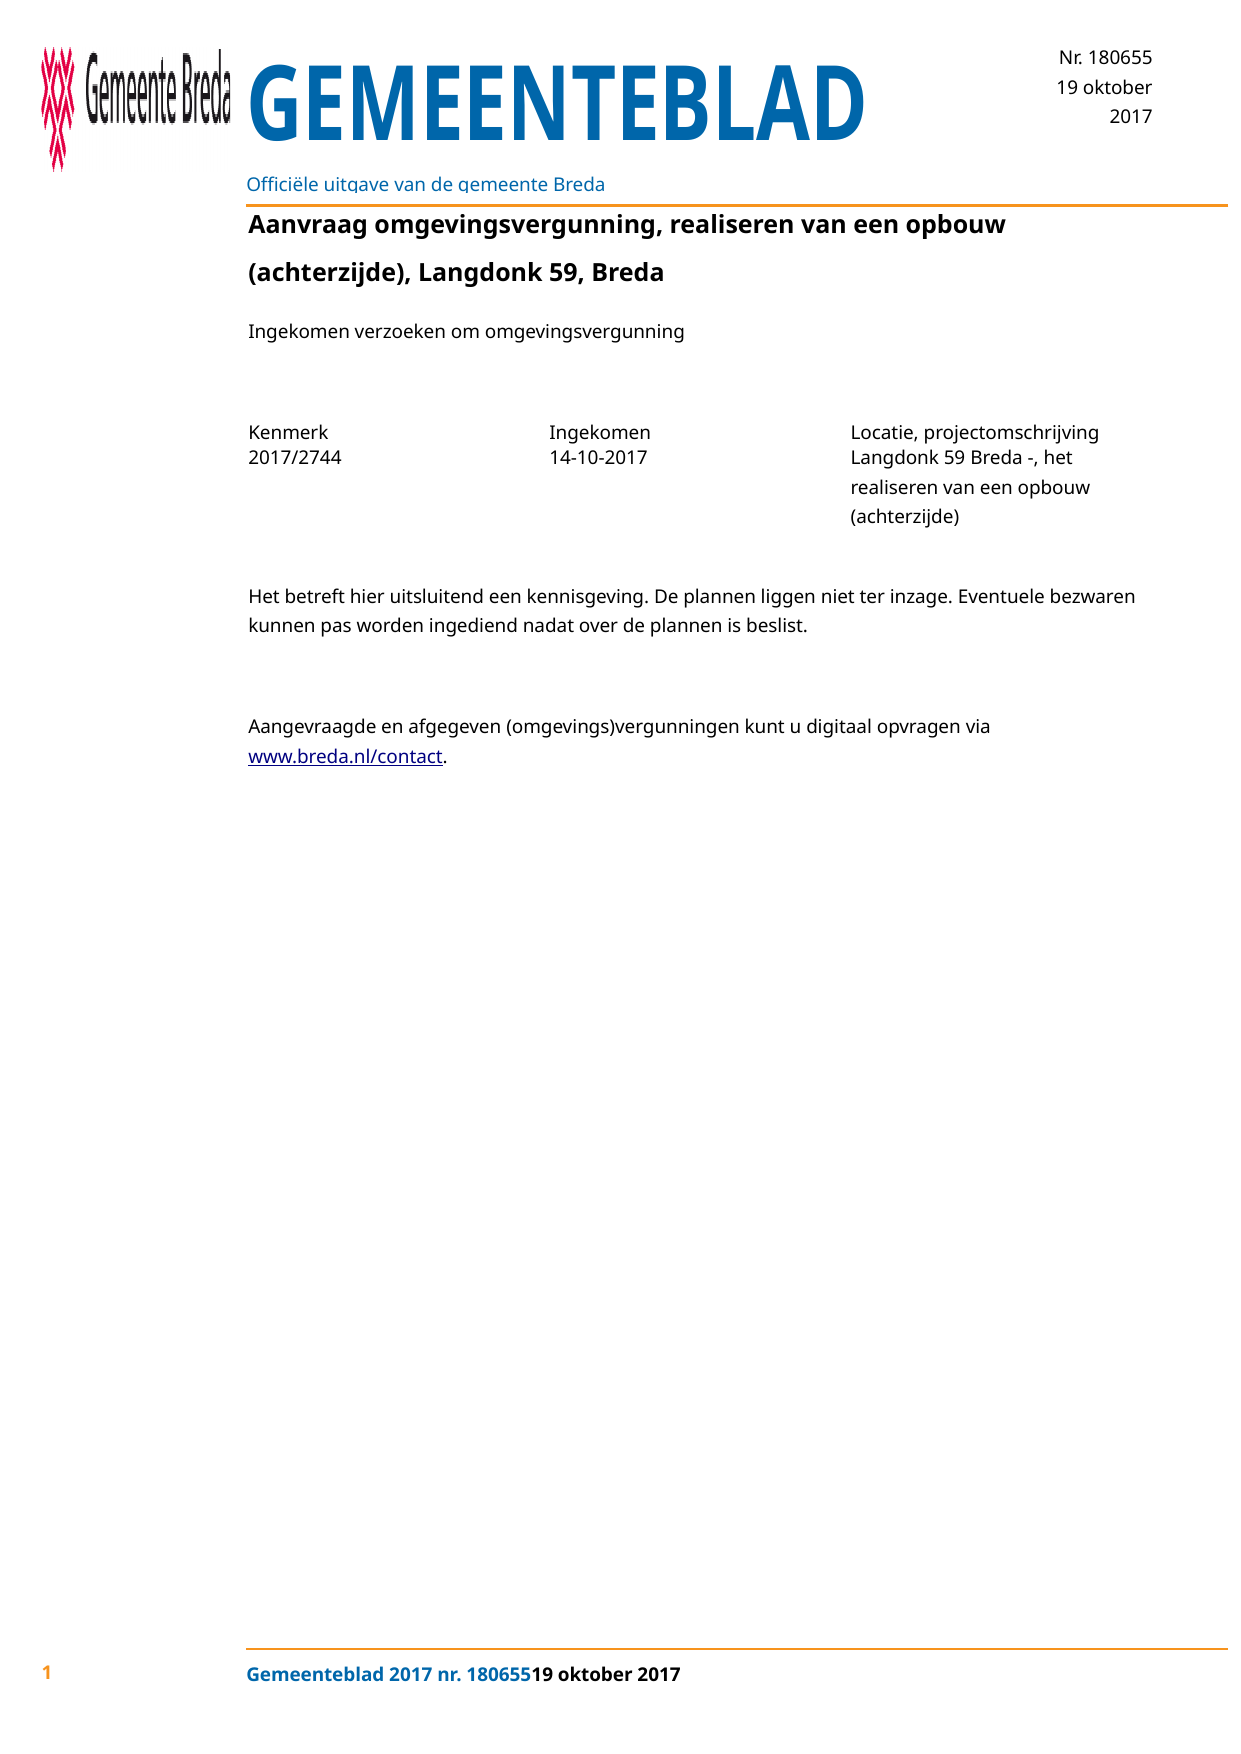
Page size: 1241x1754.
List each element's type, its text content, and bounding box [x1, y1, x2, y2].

table_header Kenmerk [248, 419, 549, 444]
text Aanvraag omgevingsvergunning, realiseren van een opbouw (achterzijde), Langdonk 59, Breda [248, 207, 1152, 288]
table_header Ingekomen [549, 419, 850, 444]
picture [41, 47, 231, 172]
text Het betreft hier uitsluitend een kennisgeving. De plannen liggen niet ter inzage. Eventuele bezwaren kunnen pas worden ingediend nadat over de plannen is beslist. [248, 583, 1152, 638]
table_cell 14-10-2017 [549, 445, 850, 529]
text Aangevraagde en afgegeven (omgevings)vergunningen kunt u digitaal opvragen via www.breda.nl/contact. [248, 713, 1152, 769]
text Ingekomen verzoeken om omgevingsvergunning [248, 318, 1152, 344]
table_cell 2017/2744 [248, 445, 549, 529]
table_cell Langdonk 59 Breda -, het realiseren van een opbouw (achterzijde) [850, 445, 1152, 529]
table_header Locatie, projectomschrijving [850, 419, 1152, 444]
